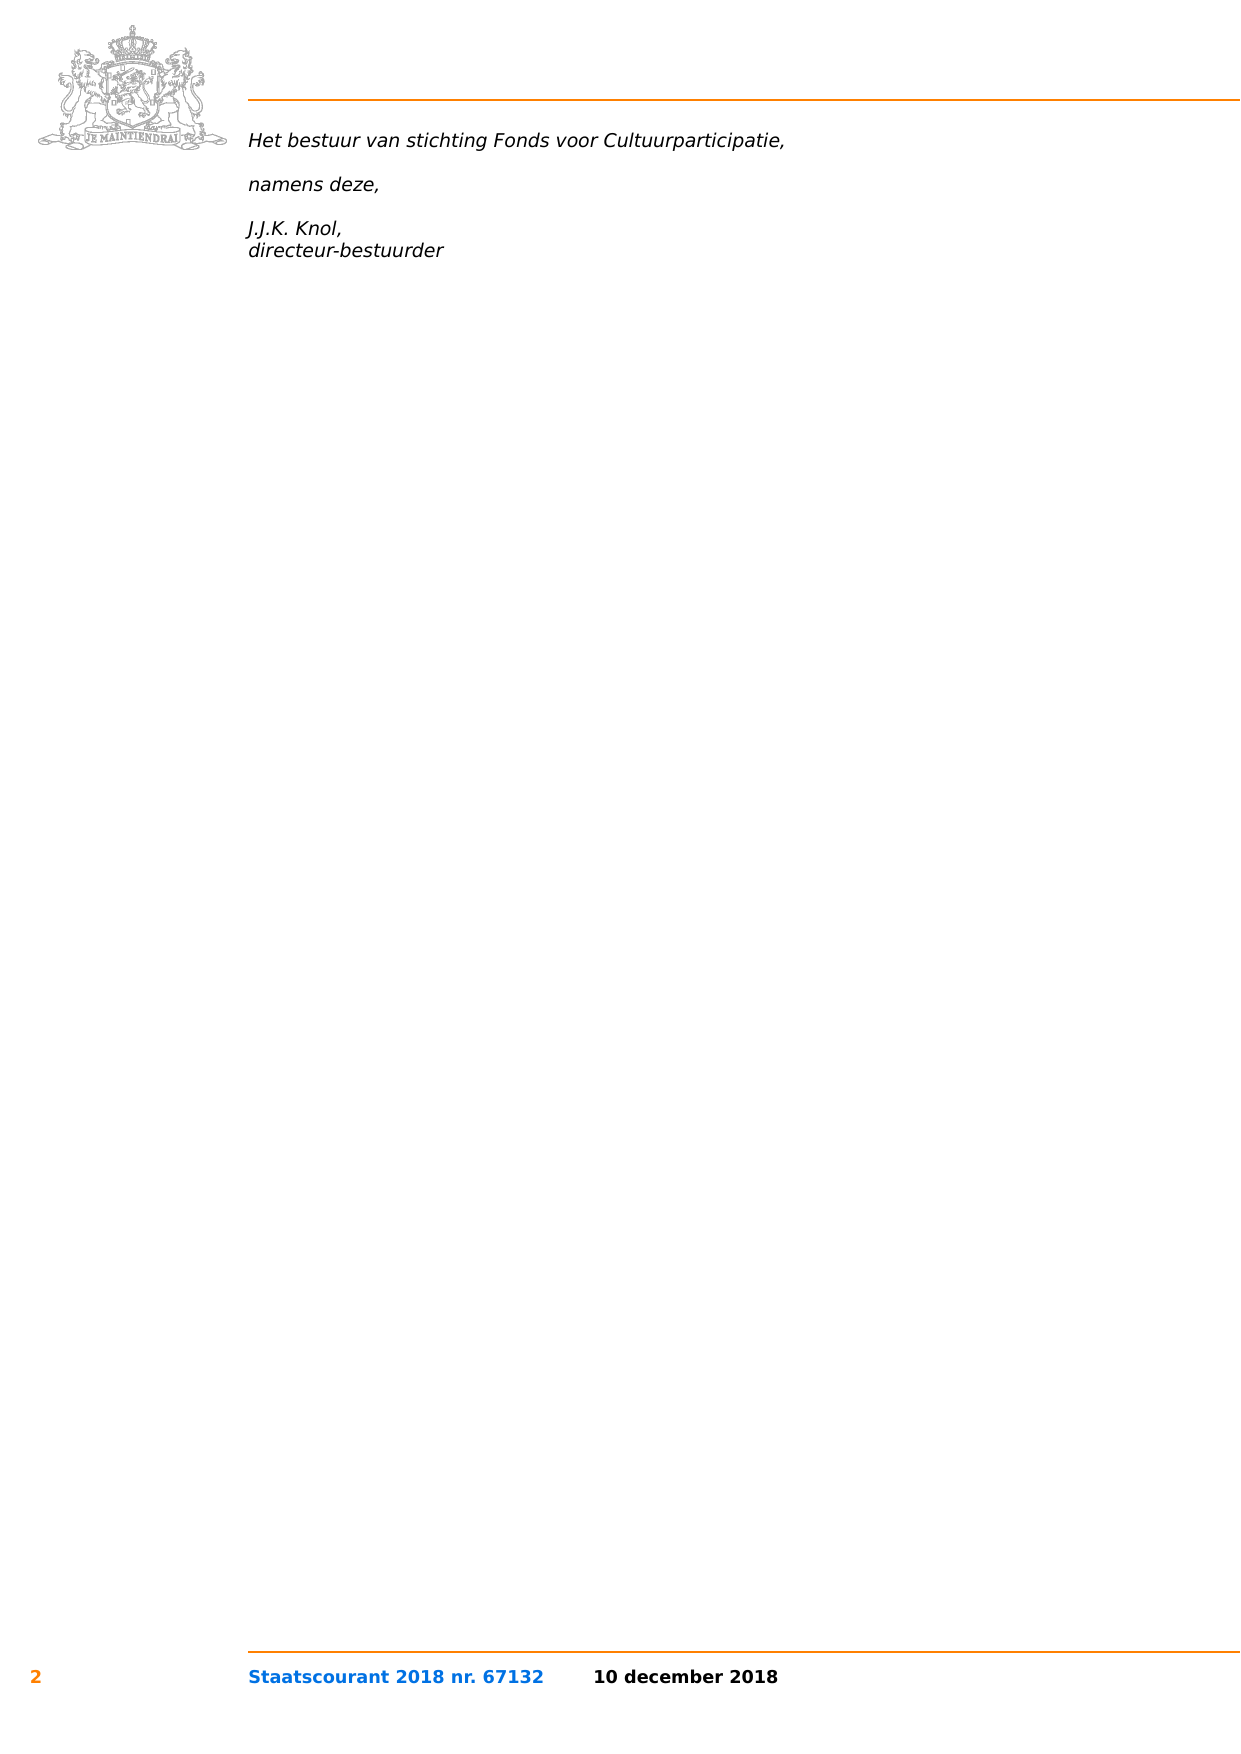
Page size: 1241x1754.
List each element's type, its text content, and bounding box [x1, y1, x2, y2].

text Het bestuur van stichting Fonds voor Cultuurparticipatie, namens deze, J.J.K. Knol, directeur-bestuurder [248, 130, 1163, 262]
picture [38, 25, 227, 150]
